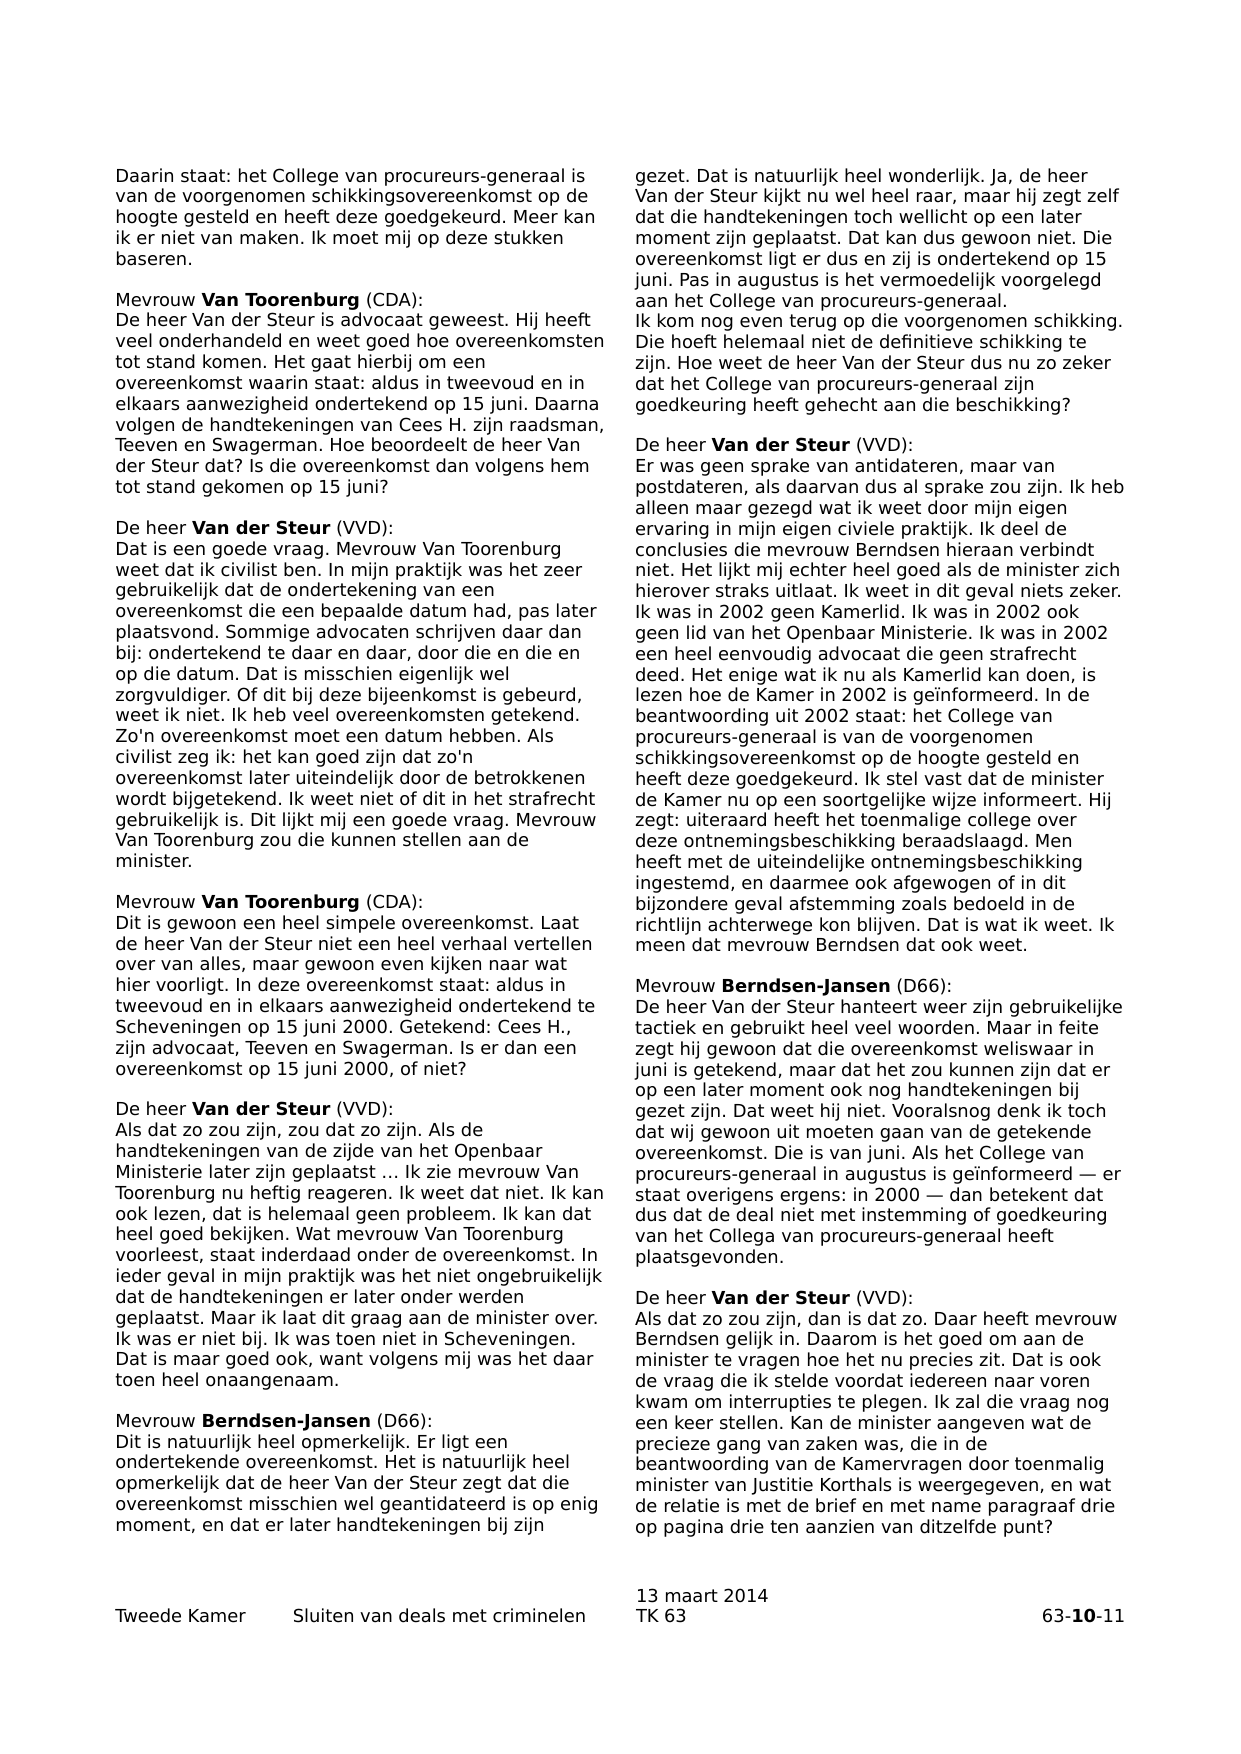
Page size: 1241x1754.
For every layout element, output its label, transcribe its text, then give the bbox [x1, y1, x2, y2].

text De heer Van der Steur (VVD): [635, 1288, 1125, 1308]
text De heer Van der Steur hanteert weer zijn gebruikelijke tactiek en gebruikt heel veel woorden. Maar in feite zegt hij gewoon dat die overeenkomst weliswaar in juni is getekend, maar dat het zou kunnen zijn dat er op een later moment ook nog handtekeningen bij gezet zijn. Dat weet hij niet. Vooralsnog denk ik toch dat wij gewoon uit moeten gaan van de getekende overeenkomst. Die is van juni. Als het College van procureurs-generaal in augustus is geïnformeerd — er staat overigens ergens: in 2000 — dan betekent dat dus dat de deal niet met instemming of goedkeuring van het Collega van procureurs-generaal heeft plaatsgevonden. [635, 997, 1125, 1268]
text Daarin staat: het College van procureurs-generaal is van de voorgenomen schikkingsovereenkomst op de hoogte gesteld en heeft deze goedgekeurd. Meer kan ik er niet van maken. Ik moet mij op deze stukken baseren. [115, 165, 605, 269]
text De heer Van der Steur (VVD): [635, 435, 1125, 456]
text Er was geen sprake van antidateren, maar van postdateren, als daarvan dus al sprake zou zijn. Ik heb alleen maar gezegd wat ik weet door mijn eigen ervaring in mijn eigen civiele praktijk. Ik deel de conclusies die mevrouw Berndsen hieraan verbindt niet. Het lijkt mij echter heel goed als de minister zich hierover straks uitlaat. Ik weet in dit geval niets zeker. Ik was in 2002 geen Kamerlid. Ik was in 2002 ook geen lid van het Openbaar Ministerie. Ik was in 2002 een heel eenvoudig advocaat die geen strafrecht deed. Het enige wat ik nu als Kamerlid kan doen, is lezen hoe de Kamer in 2002 is geïnformeerd. In de beantwoording uit 2002 staat: het College van procureurs-generaal is van de voorgenomen schikkingsovereenkomst op de hoogte gesteld en heeft deze goedgekeurd. Ik stel vast dat de minister de Kamer nu op een soortgelijke wijze informeert. Hij zegt: uiteraard heeft het toenmalige college over deze ontnemingsbeschikking beraadslaagd. Men heeft met de uiteindelijke ontnemingsbeschikking ingestemd, en daarmee ook afgewogen of in dit bijzondere geval afstemming zoals bedoeld in de richtlijn achterwege kon blijven. Dat is wat ik weet. Ik meen dat mevrouw Berndsen dat ook weet. [635, 456, 1125, 956]
text Mevrouw Berndsen-Jansen (D66): [635, 976, 1125, 997]
text Mevrouw Van Toorenburg (CDA): [115, 289, 605, 310]
text De heer Van der Steur is advocaat geweest. Hij heeft veel onderhandeld en weet goed hoe overeenkomsten tot stand komen. Het gaat hierbij om een overeenkomst waarin staat: aldus in tweevoud en in elkaars aanwezigheid ondertekend op 15 juni. Daarna volgen de handtekeningen van Cees H. zijn raadsman, Teeven en Swagerman. Hoe beoordeelt de heer Van der Steur dat? Is die overeenkomst dan volgens hem tot stand gekomen op 15 juni? [115, 310, 605, 498]
text Ik kom nog even terug op die voorgenomen schikking. Die hoeft helemaal niet de definitieve schikking te zijn. Hoe weet de heer Van der Steur dus nu zo zeker dat het College van procureurs-generaal zijn goedkeuring heeft gehecht aan die beschikking? [635, 311, 1125, 415]
text De heer Van der Steur (VVD): [115, 518, 605, 538]
text Dat is een goede vraag. Mevrouw Van Toorenburg weet dat ik civilist ben. In mijn praktijk was het zeer gebruikelijk dat de ondertekening van een overeenkomst die een bepaalde datum had, pas later plaatsvond. Sommige advocaten schrijven daar dan bij: ondertekend te daar en daar, door die en die en op die datum. Dat is misschien eigenlijk wel zorgvuldiger. Of dit bij deze bijeenkomst is gebeurd, weet ik niet. Ik heb veel overeenkomsten getekend. Zo'n overeenkomst moet een datum hebben. Als civilist zeg ik: het kan goed zijn dat zo'n overeenkomst later uiteindelijk door de betrokkenen wordt bijgetekend. Ik weet niet of dit in het strafrecht gebruikelijk is. Dit lijkt mij een goede vraag. Mevrouw Van Toorenburg zou die kunnen stellen aan de minister. [115, 538, 605, 872]
text Als dat zo zou zijn, dan is dat zo. Daar heeft mevrouw Berndsen gelijk in. Daarom is het goed om aan de minister te vragen hoe het nu precies zit. Dat is ook de vraag die ik stelde voordat iedereen naar voren kwam om interrupties te plegen. Ik zal die vraag nog een keer stellen. Kan de minister aangeven wat de precieze gang van zaken was, die in de beantwoording van de Kamervragen door toenmalig minister van Justitie Korthals is weergegeven, en wat de relatie is met de brief en met name paragraaf drie op pagina drie ten aanzien van ditzelfde punt? [635, 1308, 1125, 1537]
text Dit is natuurlijk heel opmerkelijk. Er ligt een ondertekende overeenkomst. Het is natuurlijk heel opmerkelijk dat de heer Van der Steur zegt dat die overeenkomst misschien wel geantidateerd is op enig moment, en dat er later handtekeningen bij zijn [115, 1431, 605, 1536]
text gezet. Dat is natuurlijk heel wonderlijk. Ja, de heer Van der Steur kijkt nu wel heel raar, maar hij zegt zelf dat die handtekeningen toch wellicht op een later moment zijn geplaatst. Dat kan dus gewoon niet. Die overeenkomst ligt er dus en zij is ondertekend op 15 juni. Pas in augustus is het vermoedelijk voorgelegd aan het College van procureurs-generaal. [635, 165, 1125, 311]
text Mevrouw Berndsen-Jansen (D66): [115, 1411, 605, 1431]
text Mevrouw Van Toorenburg (CDA): [115, 892, 605, 912]
text Als dat zo zou zijn, zou dat zo zijn. Als de handtekeningen van de zijde van het Openbaar Ministerie later zijn geplaatst … Ik zie mevrouw Van Toorenburg nu heftig reageren. Ik weet dat niet. Ik kan ook lezen, dat is helemaal geen probleem. Ik kan dat heel goed bekijken. Wat mevrouw Van Toorenburg voorleest, staat inderdaad onder de overeenkomst. In ieder geval in mijn praktijk was het niet ongebruikelijk dat de handtekeningen er later onder werden geplaatst. Maar ik laat dit graag aan de minister over. Ik was er niet bij. Ik was toen niet in Scheveningen. Dat is maar goed ook, want volgens mij was het daar toen heel onaangenaam. [115, 1120, 605, 1391]
text Dit is gewoon een heel simpele overeenkomst. Laat de heer Van der Steur niet een heel verhaal vertellen over van alles, maar gewoon even kijken naar wat hier voorligt. In deze overeenkomst staat: aldus in tweevoud en in elkaars aanwezigheid ondertekend te Scheveningen op 15 juni 2000. Getekend: Cees H., zijn advocaat, Teeven en Swagerman. Is er dan een overeenkomst op 15 juni 2000, of niet? [115, 912, 605, 1079]
text De heer Van der Steur (VVD): [115, 1099, 605, 1120]
